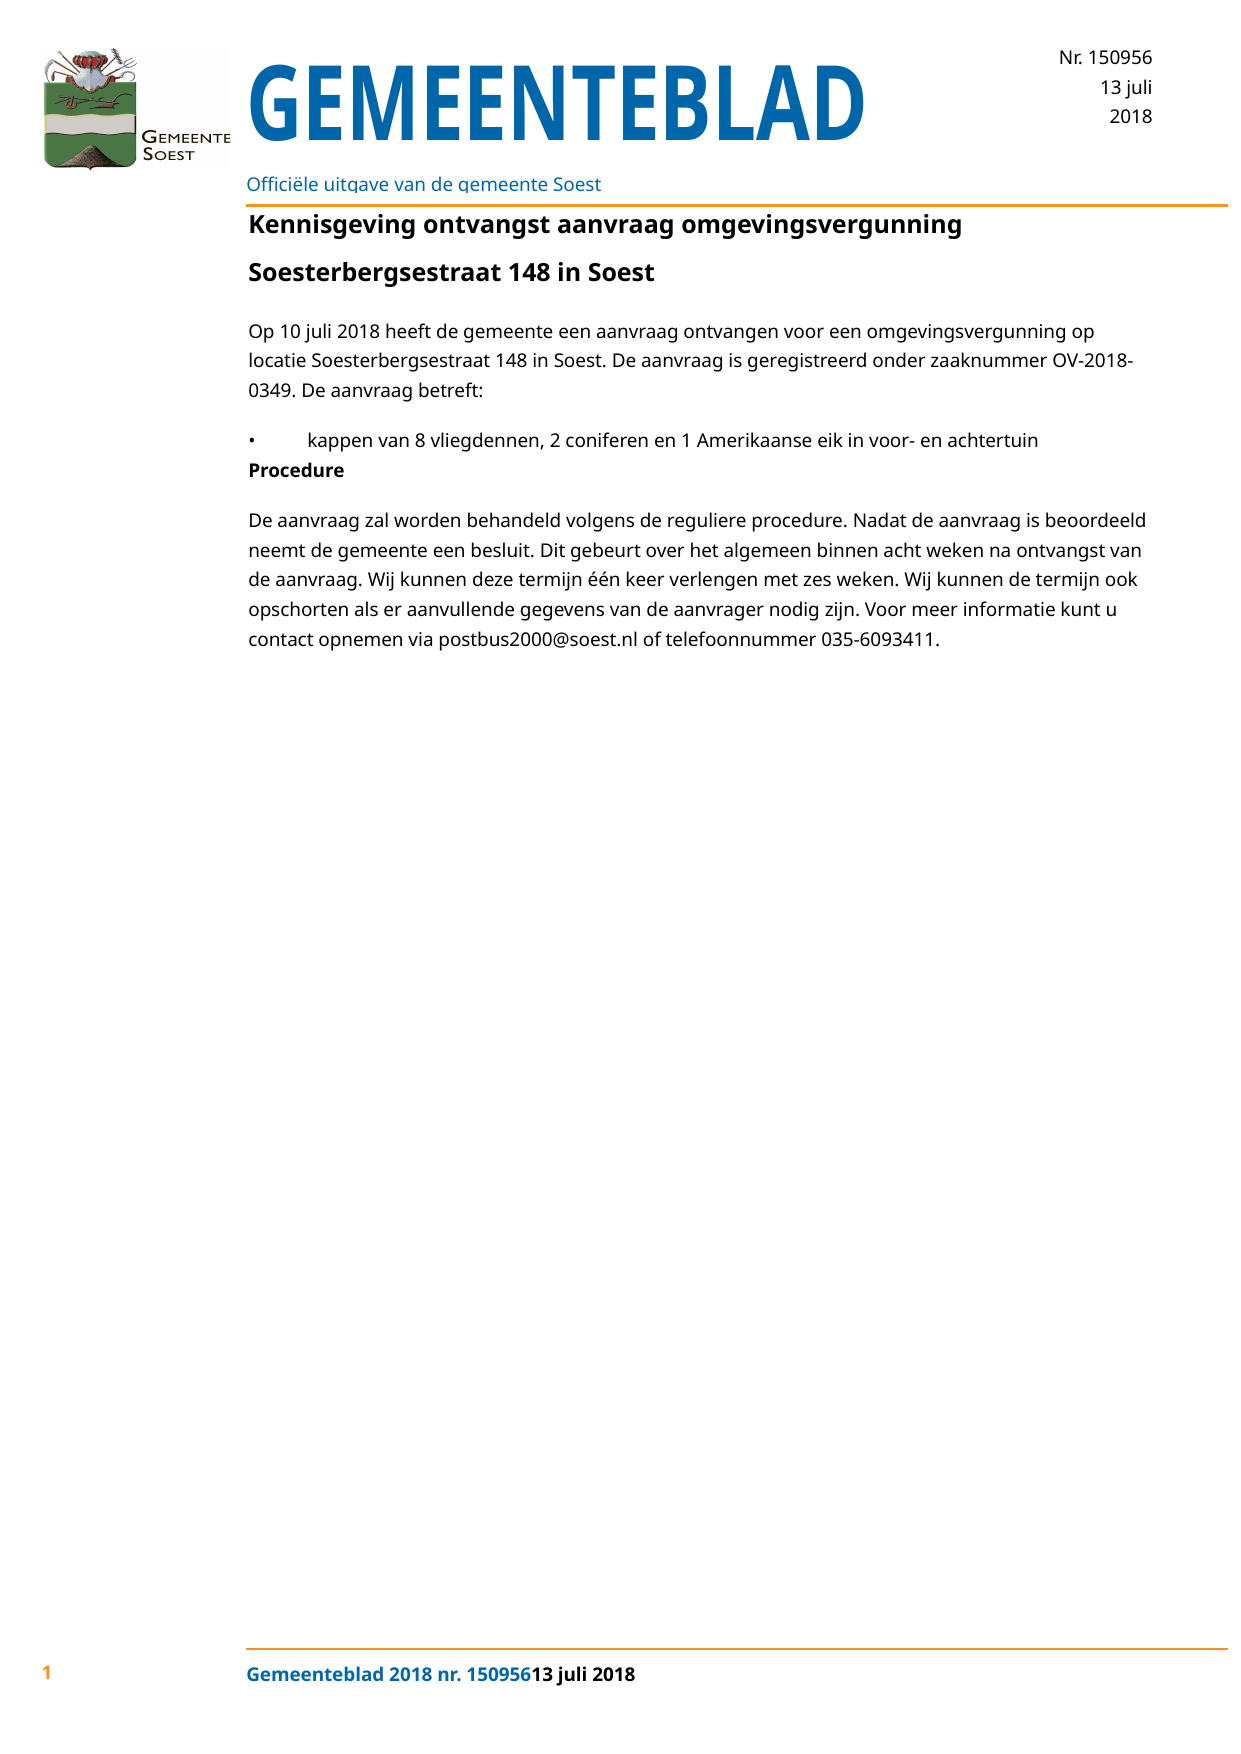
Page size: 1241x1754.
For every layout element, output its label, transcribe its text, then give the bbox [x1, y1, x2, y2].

text De aanvraag zal worden behandeld volgens de reguliere procedure. Nadat de aanvraag is beoordeeld neemt de gemeente een besluit. Dit gebeurt over het algemeen binnen acht weken na ontvangst van de aanvraag. Wij kunnen deze termijn één keer verlengen met zes weken. Wij kunnen de termijn ook opschorten als er aanvullende gegevens van de aanvrager nodig zijn. Voor meer informatie kunt u contact opnemen via postbus2000@soest.nl of telefoonnummer 035-6093411. [248, 507, 1152, 652]
text Kennisgeving ontvangst aanvraag omgevingsvergunning Soesterbergsestraat 148 in Soest [248, 207, 1152, 288]
list kappen van 8 vliegdennen, 2 coniferen en 1 Amerikaanse eik in voor- en achtertuin [248, 427, 1152, 453]
text Procedure [248, 457, 1152, 483]
text Op 10 juli 2018 heeft de gemeente een aanvraag ontvangen voor een omgevingsvergunning op locatie Soesterbergsestraat 148 in Soest. De aanvraag is geregistreerd onder zaaknummer OV-2018-0349. De aanvraag betreft: [248, 318, 1152, 403]
picture [41, 47, 231, 172]
